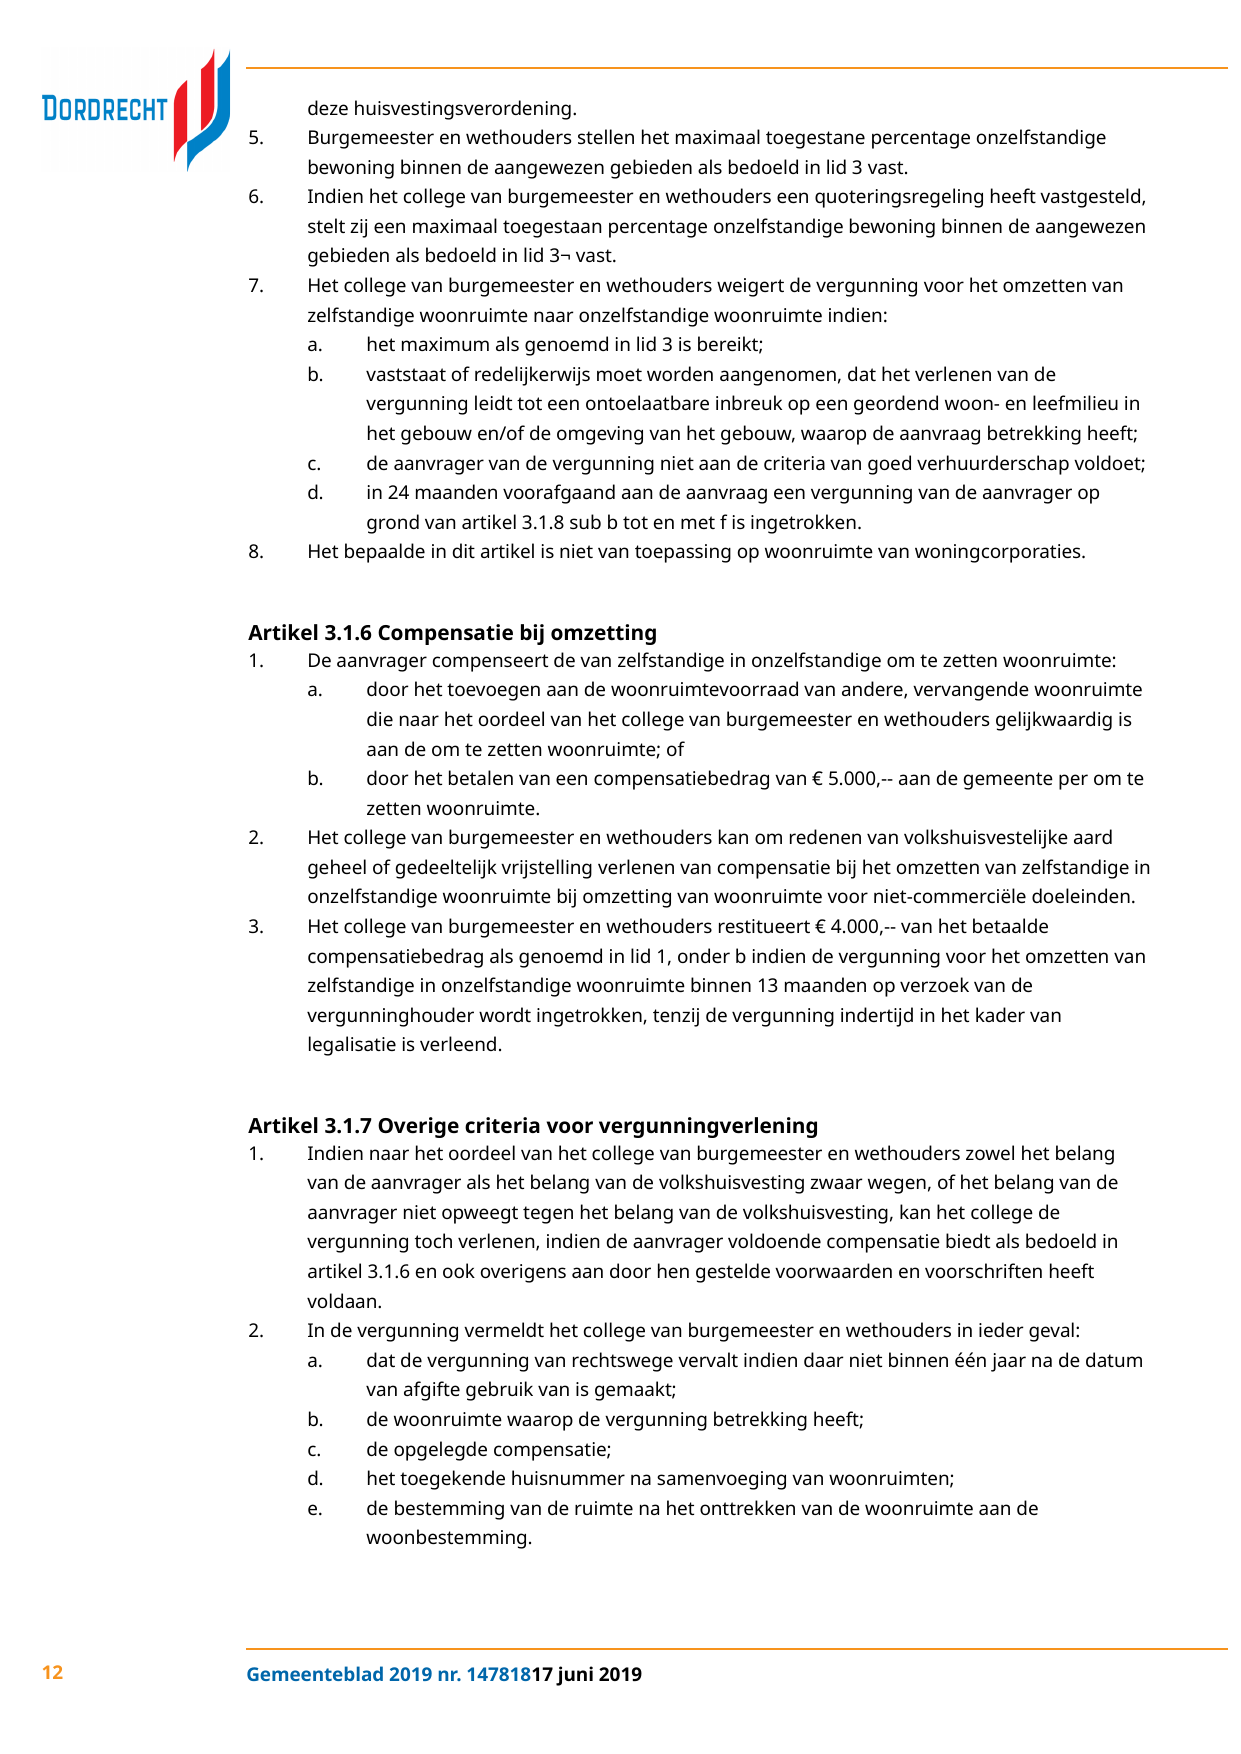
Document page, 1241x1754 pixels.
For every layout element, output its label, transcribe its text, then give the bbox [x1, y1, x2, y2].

list Indien het college van burgemeester en wethouders een quoteringsregeling heeft vastgesteld, stelt zij een maximaal toegestaan percentage onzelfstandige bewoning binnen de aangewezen gebieden als bedoeld in lid 3¬ vast. [248, 183, 1152, 268]
list Het college van burgemeester en wethouders restitueert € 4.000,-- van het betaalde compensatiebedrag als genoemd in lid 1, onder b indien de vergunning voor het omzetten van zelfstandige in onzelfstandige woonruimte binnen 13 maanden op verzoek van de vergunninghouder wordt ingetrokken, tenzij de vergunning indertijd in het kader van legalisatie is verleend. [248, 913, 1152, 1057]
list Het bepaalde in dit artikel is niet van toepassing op woonruimte van woningcorporaties. [248, 538, 1152, 564]
list door het toevoegen aan de woonruimtevoorraad van andere, vervangende woonruimte die naar het oordeel van het college van burgemeester en wethouders gelijkwaardig is aan de om te zetten woonruimte; of [307, 677, 1152, 761]
list Burgemeester en wethouders stellen het maximaal toegestane percentage onzelfstandige bewoning binnen de aangewezen gebieden als bedoeld in lid 3 vast. [248, 124, 1152, 180]
list deze huisvestingsverordening. [248, 95, 1152, 121]
list het toegekende huisnummer na samenvoeging van woonruimten; [307, 1465, 1152, 1491]
list Het college van burgemeester en wethouders weigert de vergunning voor het omzetten van zelfstandige woonruimte naar onzelfstandige woonruimte indien: [248, 272, 1152, 328]
list Het college van burgemeester en wethouders kan om redenen van volkshuisvestelijke aard geheel of gedeeltelijk vrijstelling verlenen van compensatie bij het omzetten van zelfstandige in onzelfstandige woonruimte bij omzetting van woonruimte voor niet-commerciële doeleinden. [248, 824, 1152, 909]
picture [41, 47, 231, 172]
list vaststaat of redelijkerwijs moet worden aangenomen, dat het verlenen van de vergunning leidt tot een ontoelaatbare inbreuk op een geordend woon- en leefmilieu in het gebouw en/of de omgeving van het gebouw, waarop de aanvraag betrekking heeft; [307, 361, 1152, 446]
list de opgelegde compensatie; [307, 1436, 1152, 1462]
list door het betalen van een compensatiebedrag van € 5.000,-- aan de gemeente per om te zetten woonruimte. [307, 765, 1152, 821]
list het maximum als genoemd in lid 3 is bereikt; [307, 331, 1152, 357]
text Artikel 3.1.7 Overige criteria voor vergunningverlening [248, 1112, 1152, 1140]
list De aanvrager compenseert de van zelfstandige in onzelfstandige om te zetten woonruimte: [248, 647, 1152, 673]
list Indien naar het oordeel van het college van burgemeester en wethouders zowel het belang van de aanvrager als het belang van de volkshuisvesting zwaar wegen, of het belang van de aanvrager niet opweegt tegen het belang van de volkshuisvesting, kan het college de vergunning toch verlenen, indien de aanvrager voldoende compensatie biedt als bedoeld in artikel 3.1.6 en ook overigens aan door hen gestelde voorwaarden en voorschriften heeft voldaan. [248, 1140, 1152, 1314]
list dat de vergunning van rechtswege vervalt indien daar niet binnen één jaar na de datum van afgifte gebruik van is gemaakt; [307, 1347, 1152, 1402]
text Artikel 3.1.6 Compensatie bij omzetting [248, 618, 1152, 647]
list in 24 maanden voorafgaand aan de aanvraag een vergunning van de aanvrager op grond van artikel 3.1.8 sub b tot en met f is ingetrokken. [307, 479, 1152, 535]
list de bestemming van de ruimte na het onttrekken van de woonruimte aan de woonbestemming. [307, 1495, 1152, 1550]
list In de vergunning vermeldt het college van burgemeester en wethouders in ieder geval: [248, 1317, 1152, 1343]
list de woonruimte waarop de vergunning betrekking heeft; [307, 1406, 1152, 1432]
list de aanvrager van de vergunning niet aan de criteria van goed verhuurderschap voldoet; [307, 450, 1152, 476]
